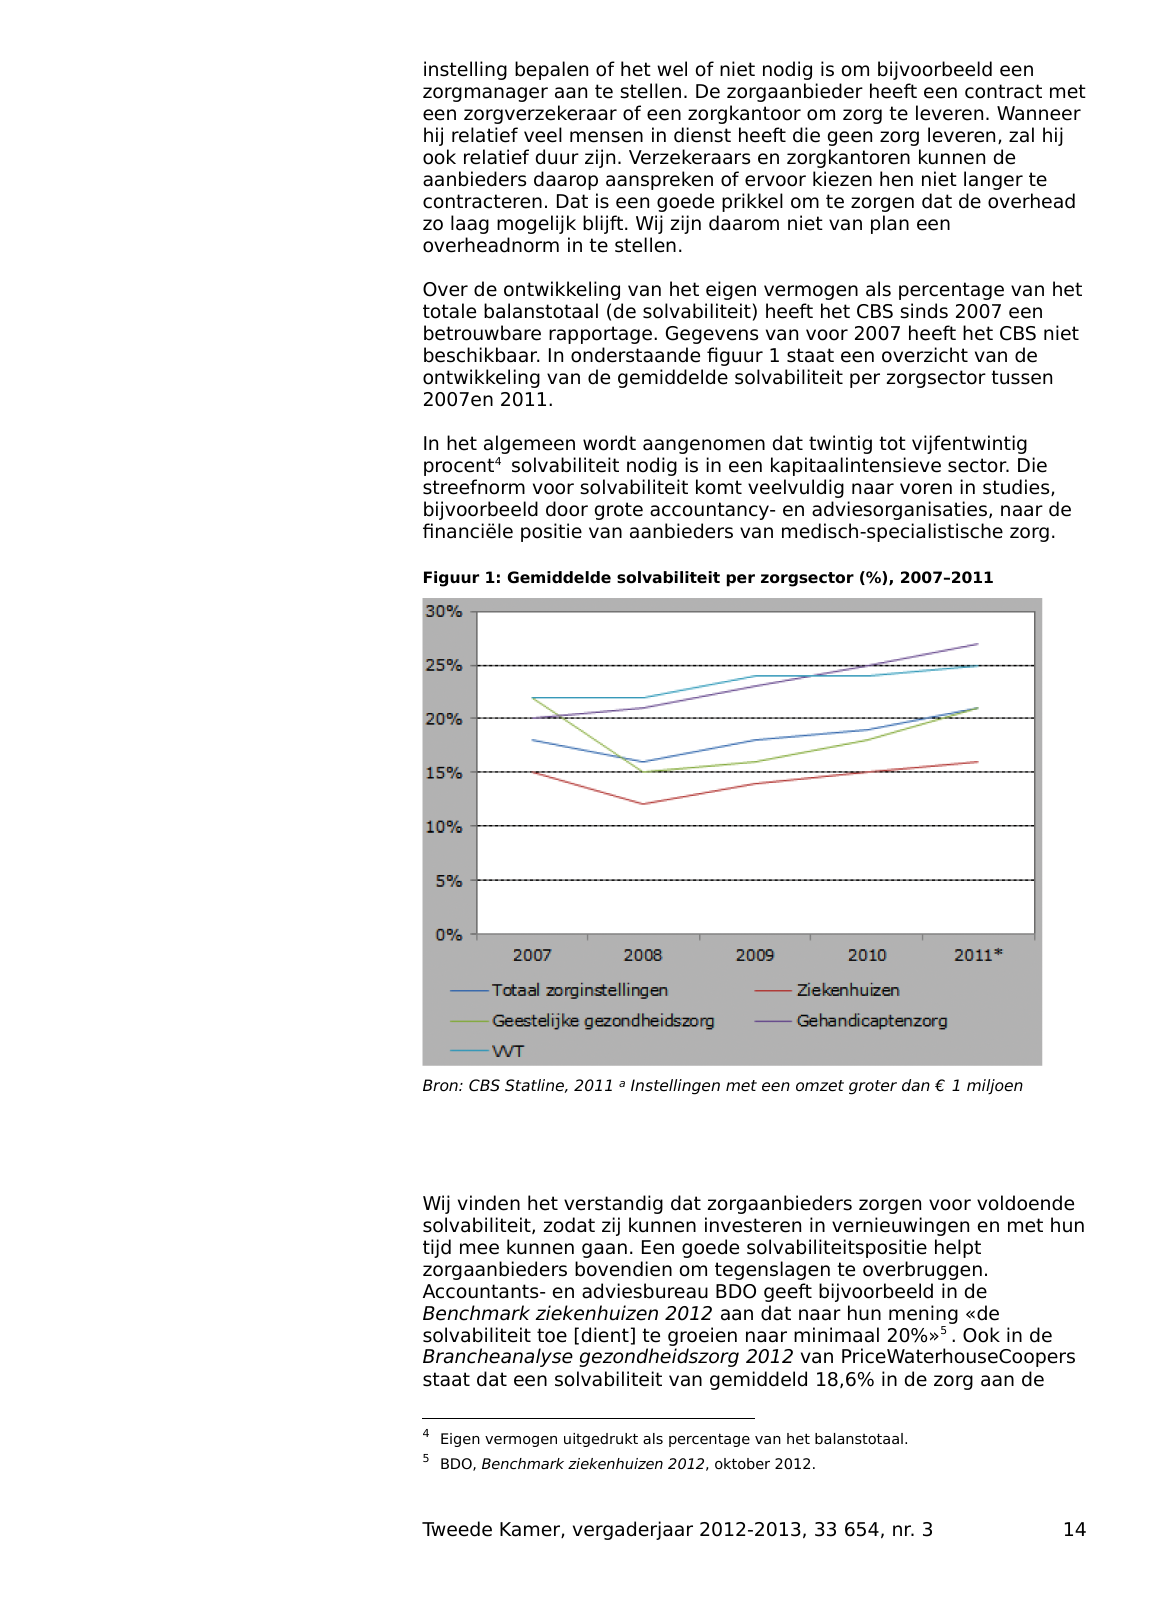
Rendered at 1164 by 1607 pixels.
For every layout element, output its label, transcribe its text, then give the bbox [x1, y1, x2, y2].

picture [422, 598, 1043, 1066]
text Figuur 1: Gemiddelde solvabiliteit per zorgsector (%), 2007–2011 [422, 569, 1042, 587]
text Over de ontwikkeling van het eigen vermogen als percentage van het totale balanstotaal (de solvabiliteit) heeft het CBS sinds 2007 een betrouwbare rapportage. Gegevens van voor 2007 heeft het CBS niet beschikbaar. In onderstaande figuur 1 staat een overzicht van de ontwikkeling van de gemiddelde solvabiliteit per zorgsector tussen 2007en 2011. [422, 279, 1087, 411]
text instelling bepalen of het wel of niet nodig is om bijvoorbeeld een zorgmanager aan te stellen. De zorgaanbieder heeft een contract met een zorgverzekeraar of een zorgkantoor om zorg te leveren. Wanneer hij relatief veel mensen in dienst heeft die geen zorg leveren, zal hij ook relatief duur zijn. Verzekeraars en zorgkantoren kunnen de aanbieders daarop aanspreken of ervoor kiezen hen niet langer te contracteren. Dat is een goede prikkel om te zorgen dat de overhead zo laag mogelijk blijft. Wij zijn daarom niet van plan een overheadnorm in te stellen. [422, 59, 1087, 257]
text BDO, Benchmark ziekenhuizen 2012, oktober 2012. [422, 1452, 1087, 1474]
text Wij vinden het verstandig dat zorgaanbieders zorgen voor voldoende solvabiliteit, zodat zij kunnen investeren in vernieuwingen en met hun tijd mee kunnen gaan. Een goede solvabiliteitspositie helpt zorgaanbieders bovendien om tegenslagen te overbruggen. Accountants- en adviesbureau BDO geeft bijvoorbeeld in de Benchmark ziekenhuizen 2012 aan dat naar hun mening «de solvabiliteit toe [dient] te groeien naar minimaal 20%». Ook in de Brancheanalyse gezondheidszorg 2012 van PriceWaterhouseCoopers staat dat een solvabiliteit van gemiddeld 18,6% in de zorg aan de [422, 1193, 1087, 1390]
text Bron: CBS Statline, 2011 a Instellingen met een omzet groter dan € 1 miljoen [422, 1077, 1042, 1095]
text Eigen vermogen uitgedrukt als percentage van het balanstotaal. [422, 1427, 1087, 1449]
text In het algemeen wordt aangenomen dat twintig tot vijfentwintig procent solvabiliteit nodig is in een kapitaalintensieve sector. Die streefnorm voor solvabiliteit komt veelvuldig naar voren in studies, bijvoorbeeld door grote accountancy- en adviesorganisaties, naar de financiële positie van aanbieders van medisch-specialistische zorg. [422, 433, 1087, 543]
